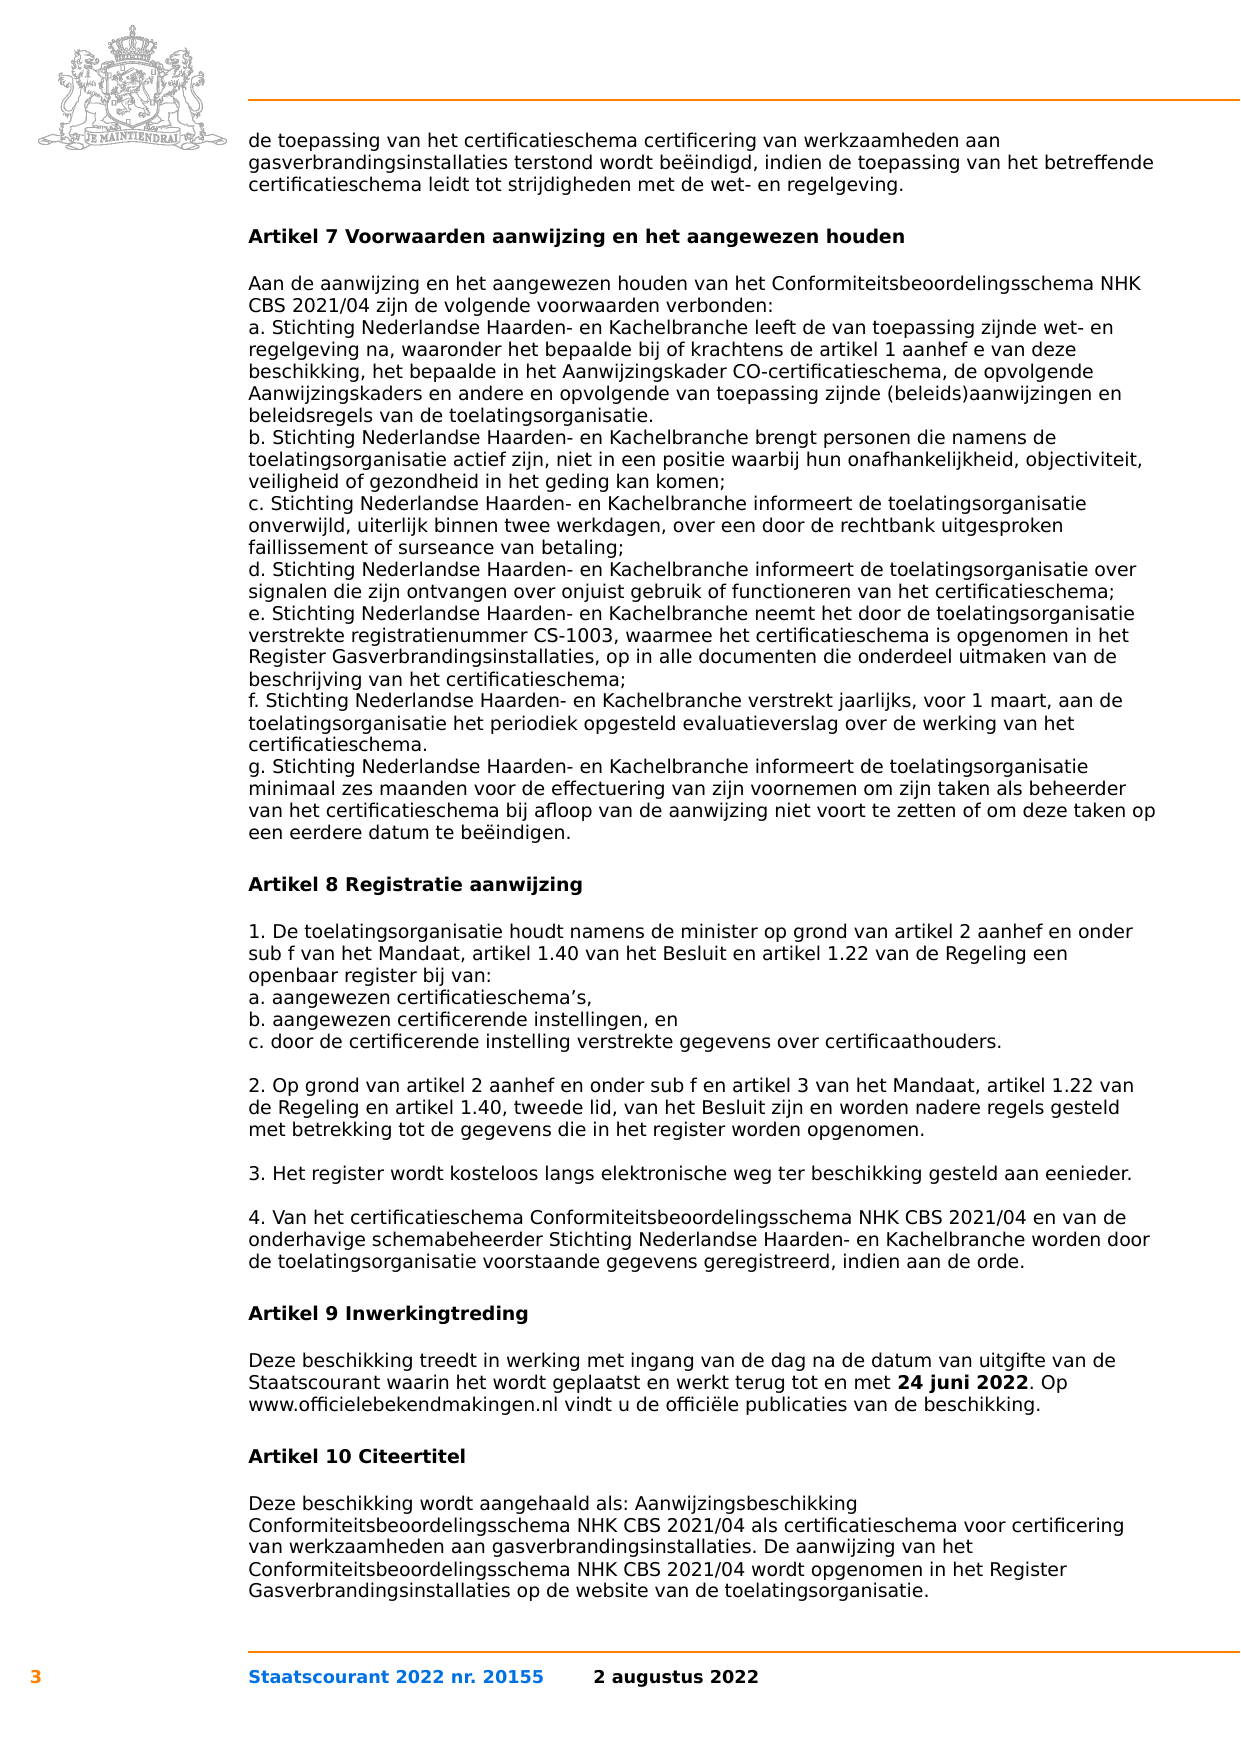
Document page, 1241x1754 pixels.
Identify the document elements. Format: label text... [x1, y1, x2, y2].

text c. door de certificerende instelling verstrekte gegevens over certificaathouders. [248, 1031, 1163, 1053]
subtitle Artikel 10 Citeertitel [248, 1446, 1163, 1467]
text f. Stichting Nederlandse Haarden- en Kachelbranche verstrekt jaarlijks, voor 1 maart, aan de toelatingsorganisatie het periodiek opgesteld evaluatieverslag over de werking van het certificatieschema. [248, 690, 1163, 756]
subtitle Artikel 9 Inwerkingtreding [248, 1303, 1163, 1324]
text e. Stichting Nederlandse Haarden- en Kachelbranche neemt het door de toelatingsorganisatie verstrekte registratienummer CS-1003, waarmee het certificatieschema is opgenomen in het Register Gasverbrandingsinstallaties, op in alle documenten die onderdeel uitmaken van de beschrijving van het certificatieschema; [248, 602, 1163, 690]
text de toepassing van het certificatieschema certificering van werkzaamheden aan gasverbrandingsinstallaties terstond wordt beëindigd, indien de toepassing van het betreffende certificatieschema leidt tot strijdigheden met de wet- en regelgeving. [248, 130, 1163, 196]
text Deze beschikking wordt aangehaald als: Aanwijzingsbeschikking Conformiteitsbeoordelingsschema NHK CBS 2021/04 als certificatieschema voor certificering van werkzaamheden aan gasverbrandingsinstallaties. De aanwijzing van het Conformiteitsbeoordelingsschema NHK CBS 2021/04 wordt opgenomen in het Register Gasverbrandingsinstallaties op de website van de toelatingsorganisatie. [248, 1492, 1163, 1602]
text Aan de aanwijzing en het aangewezen houden van het Conformiteitsbeoordelingsschema NHK CBS 2021/04 zijn de volgende voorwaarden verbonden: [248, 273, 1163, 317]
picture [38, 25, 227, 150]
text b. aangewezen certificerende instellingen, en [248, 1009, 1163, 1031]
text b. Stichting Nederlandse Haarden- en Kachelbranche brengt personen die namens de toelatingsorganisatie actief zijn, niet in een positie waarbij hun onafhankelijkheid, objectiviteit, veiligheid of gezondheid in het geding kan komen; [248, 427, 1163, 493]
text d. Stichting Nederlandse Haarden- en Kachelbranche informeert de toelatingsorganisatie over signalen die zijn ontvangen over onjuist gebruik of functioneren van het certificatieschema; [248, 558, 1163, 602]
text 2. Op grond van artikel 2 aanhef en onder sub f en artikel 3 van het Mandaat, artikel 1.22 van de Regeling en artikel 1.40, tweede lid, van het Besluit zijn en worden nadere regels gesteld met betrekking tot de gegevens die in het register worden opgenomen. [248, 1075, 1163, 1141]
subtitle Artikel 8 Registratie aanwijzing [248, 874, 1163, 896]
text Deze beschikking treedt in werking met ingang van de dag na de datum van uitgifte van de Staatscourant waarin het wordt geplaatst en werkt terug tot en met 24 juni 2022. Op www.officielebekendmakingen.nl vindt u de officiële publicaties van de beschikking. [248, 1349, 1163, 1416]
text a. aangewezen certificatieschema’s, [248, 987, 1163, 1009]
text a. Stichting Nederlandse Haarden- en Kachelbranche leeft de van toepassing zijnde wet- en regelgeving na, waaronder het bepaalde bij of krachtens de artikel 1 aanhef e van deze beschikking, het bepaalde in het Aanwijzingskader CO-certificatieschema, de opvolgende Aanwijzingskaders en andere en opvolgende van toepassing zijnde (beleids)aanwijzingen en beleidsregels van de toelatingsorganisatie. [248, 317, 1163, 427]
text 4. Van het certificatieschema Conformiteitsbeoordelingsschema NHK CBS 2021/04 en van de onderhavige schemabeheerder Stichting Nederlandse Haarden- en Kachelbranche worden door de toelatingsorganisatie voorstaande gegevens geregistreerd, indien aan de orde. [248, 1207, 1163, 1273]
subtitle Artikel 7 Voorwaarden aanwijzing en het aangewezen houden [248, 226, 1163, 248]
text g. Stichting Nederlandse Haarden- en Kachelbranche informeert de toelatingsorganisatie minimaal zes maanden voor de effectuering van zijn voornemen om zijn taken als beheerder van het certificatieschema bij afloop van de aanwijzing niet voort te zetten of om deze taken op een eerdere datum te beëindigen. [248, 756, 1163, 844]
text c. Stichting Nederlandse Haarden- en Kachelbranche informeert de toelatingsorganisatie onverwijld, uiterlijk binnen twee werkdagen, over een door de rechtbank uitgesproken faillissement of surseance van betaling; [248, 493, 1163, 558]
text 3. Het register wordt kosteloos langs elektronische weg ter beschikking gesteld aan eenieder. [248, 1163, 1163, 1185]
text 1. De toelatingsorganisatie houdt namens de minister op grond van artikel 2 aanhef en onder sub f van het Mandaat, artikel 1.40 van het Besluit en artikel 1.22 van de Regeling een openbaar register bij van: [248, 921, 1163, 987]
